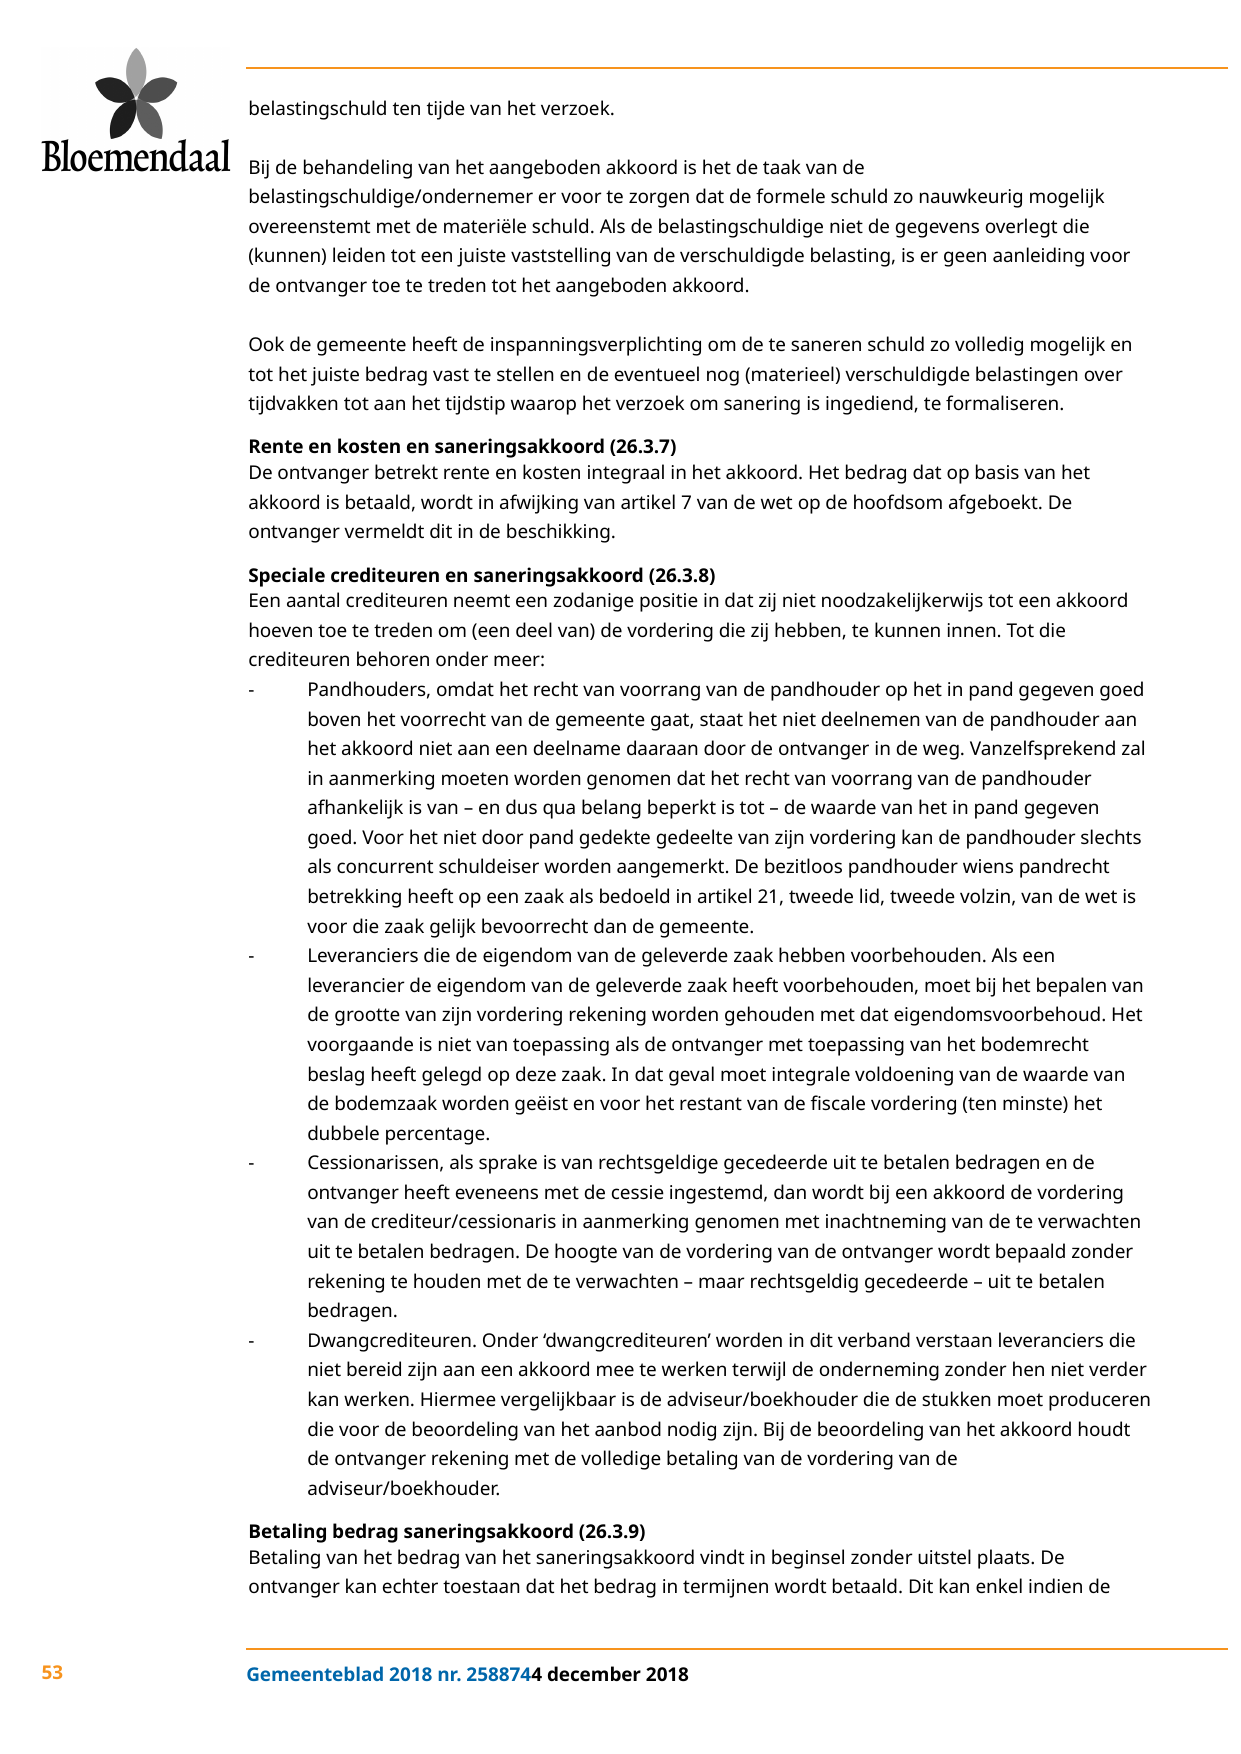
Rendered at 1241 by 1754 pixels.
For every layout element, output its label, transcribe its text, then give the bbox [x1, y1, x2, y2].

text Een aantal crediteuren neemt een zodanige positie in dat zij niet noodzakelijkerwijs tot een akkoord hoeven toe te treden om (een deel van) de vordering die zij hebben, te kunnen innen. Tot die crediteuren behoren onder meer: [248, 587, 1152, 672]
text belastingschuld ten tijde van het verzoek. [248, 95, 1152, 121]
text Speciale crediteuren en saneringsakkoord (26.3.8) [248, 562, 1152, 587]
text Betaling van het bedrag van het saneringsakkoord vindt in beginsel zonder uitstel plaats. De ontvanger kan echter toestaan dat het bedrag in termijnen wordt betaald. Dit kan enkel indien de [248, 1544, 1152, 1599]
text Rente en kosten en saneringsakkoord (26.3.7) [248, 434, 1152, 459]
text Bij de behandeling van het aangeboden akkoord is het de taak van de belastingschuldige/ondernemer er voor te zorgen dat de formele schuld zo nauwkeurig mogelijk overeenstemt met de materiële schuld. Als de belastingschuldige niet de gegevens overlegt die (kunnen) leiden tot een juiste vaststelling van de verschuldigde belasting, is er geen aanleiding voor de ontvanger toe te treden tot het aangeboden akkoord. [248, 154, 1152, 298]
text Betaling bedrag saneringsakkoord (26.3.9) [248, 1518, 1152, 1544]
picture [41, 47, 231, 172]
text Ook de gemeente heeft de inspanningsverplichting om de te saneren schuld zo volledig mogelijk en tot het juiste bedrag vast te stellen en de eventueel nog (materieel) verschuldigde belastingen over tijdvakken tot aan het tijdstip waarop het verzoek om sanering is ingediend, te formaliseren. [248, 331, 1152, 416]
list Leveranciers die de eigendom van de geleverde zaak hebben voorbehouden. Als een leverancier de eigendom van de geleverde zaak heeft voorbehouden, moet bij het bepalen van de grootte van zijn vordering rekening worden gehouden met dat eigendomsvoorbehoud. Het voorgaande is niet van toepassing als de ontvanger met toepassing van het bodemrecht beslag heeft gelegd op deze zaak. In dat geval moet integrale voldoening van de waarde van de bodemzaak worden geëist en voor het restant van de fiscale vordering (ten minste) het dubbele percentage. [248, 942, 1152, 1146]
list Cessionarissen, als sprake is van rechtsgeldige gecedeerde uit te betalen bedragen en de ontvanger heeft eveneens met de cessie ingestemd, dan wordt bij een akkoord de vordering van de crediteur/cessionaris in aanmerking genomen met inachtneming van de te verwachten uit te betalen bedragen. De hoogte van de vordering van de ontvanger wordt bepaald zonder rekening te houden met de te verwachten – maar rechtsgeldig gecedeerde – uit te betalen bedragen. [248, 1149, 1152, 1323]
list Dwangcrediteuren. Onder ‘dwangcrediteuren’ worden in dit verband verstaan leveranciers die niet bereid zijn aan een akkoord mee te werken terwijl de onderneming zonder hen niet verder kan werken. Hiermee vergelijkbaar is de adviseur/boekhouder die de stukken moet produceren die voor de beoordeling van het aanbod nodig zijn. Bij de beoordeling van het akkoord houdt de ontvanger rekening met de volledige betaling van de vordering van de adviseur/boekhouder. [248, 1327, 1152, 1501]
list Pandhouders, omdat het recht van voorrang van de pandhouder op het in pand gegeven goed boven het voorrecht van de gemeente gaat, staat het niet deelnemen van de pandhouder aan het akkoord niet aan een deelname daaraan door de ontvanger in de weg. Vanzelfsprekend zal in aanmerking moeten worden genomen dat het recht van voorrang van de pandhouder afhankelijk is van – en dus qua belang beperkt is tot – de waarde van het in pand gegeven goed. Voor het niet door pand gedekte gedeelte van zijn vordering kan de pandhouder slechts als concurrent schuldeiser worden aangemerkt. De bezitloos pandhouder wiens pandrecht betrekking heeft op een zaak als bedoeld in artikel 21, tweede lid, tweede volzin, van de wet is voor die zaak gelijk bevoorrecht dan de gemeente. [248, 676, 1152, 939]
text De ontvanger betrekt rente en kosten integraal in het akkoord. Het bedrag dat op basis van het akkoord is betaald, wordt in afwijking van artikel 7 van de wet op de hoofdsom afgeboekt. De ontvanger vermeldt dit in de beschikking. [248, 459, 1152, 544]
